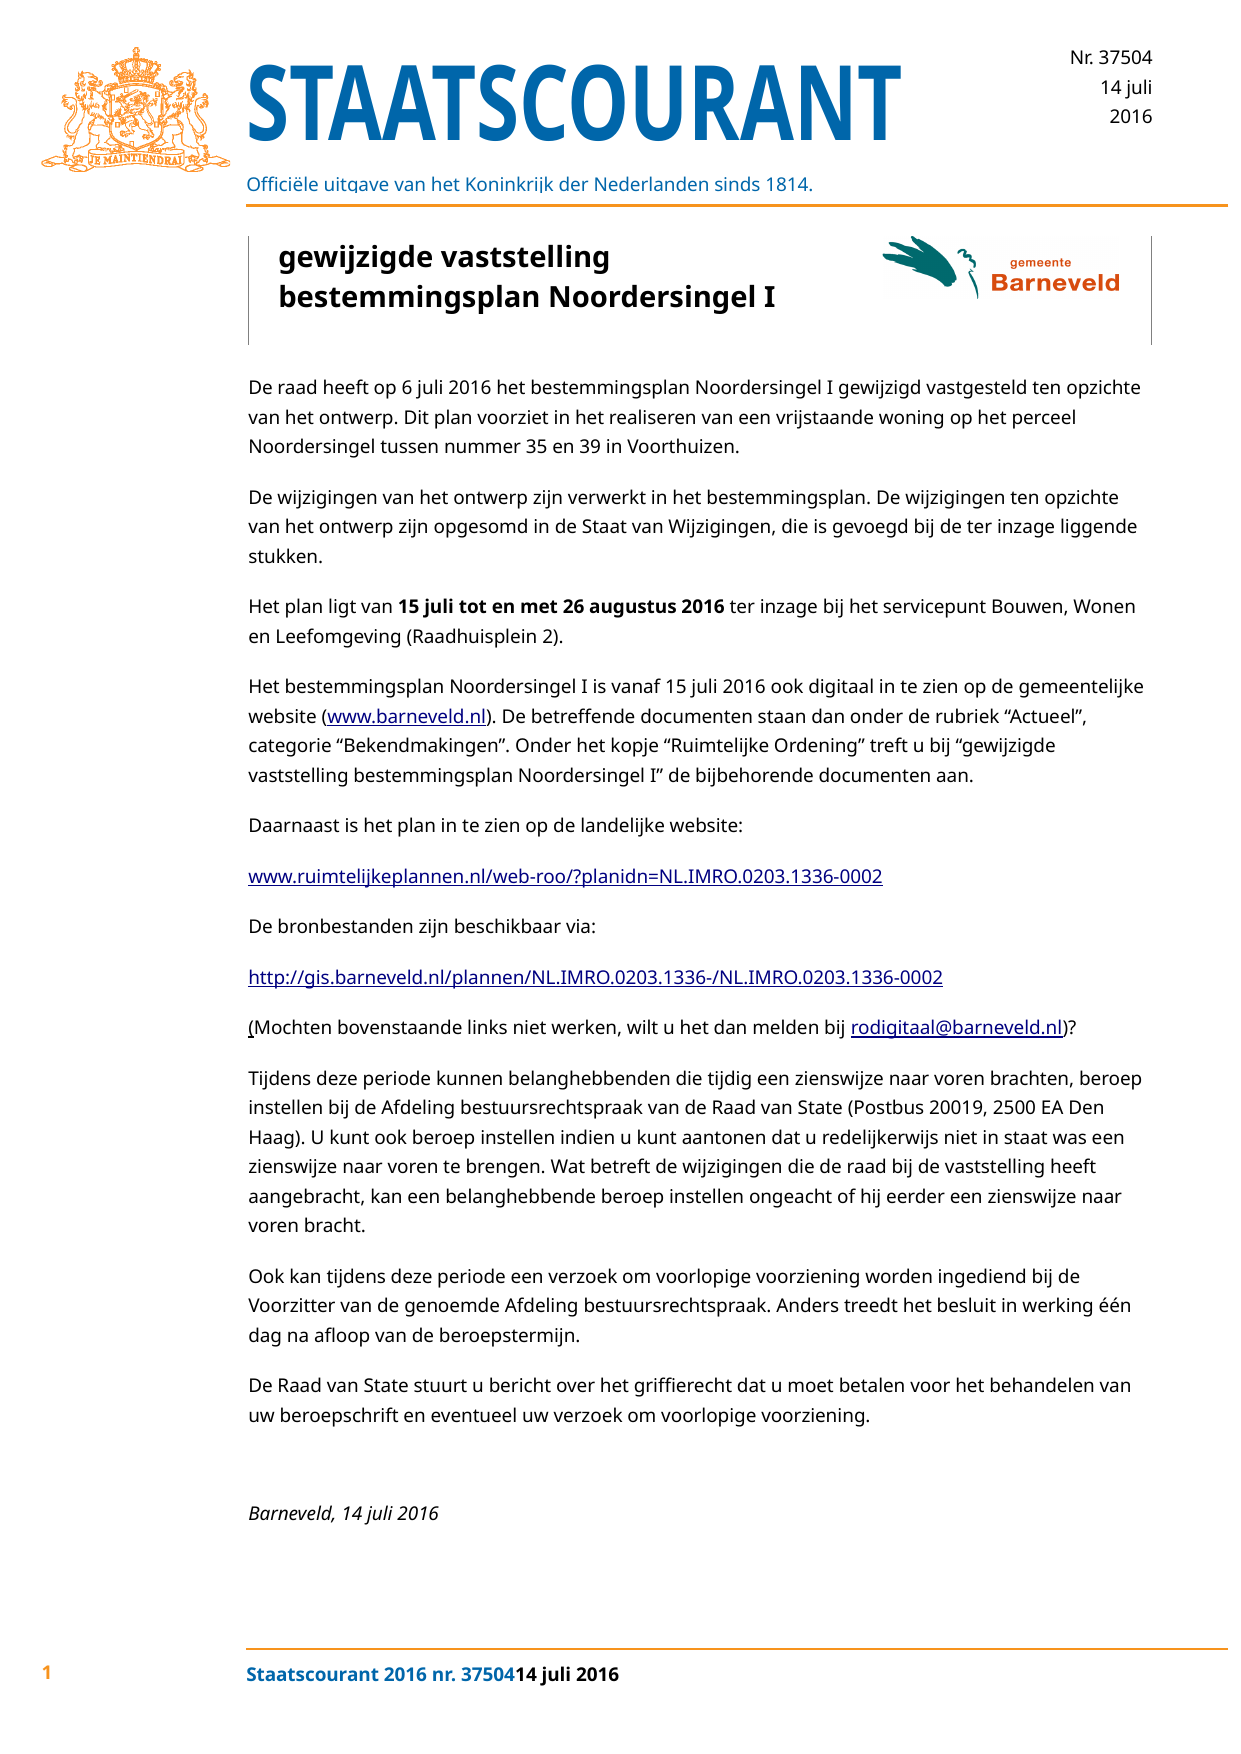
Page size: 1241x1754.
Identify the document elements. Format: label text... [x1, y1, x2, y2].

text Het bestemmingsplan Noordersingel I is vanaf 15 juli 2016 ook digitaal in te zien op de gemeentelijke website (www.barneveld.nl). De betreffende documenten staan dan onder de rubriek “Actueel”, categorie “Bekendmakingen”. Onder het kopje “Ruimtelijke Ordening” treft u bij “gewijzigde vaststelling bestemmingsplan Noordersingel I” de bijbehorende documenten aan. [248, 673, 1152, 788]
text Barneveld, 14 juli 2016 [248, 1500, 1152, 1526]
text De Raad van State stuurt u bericht over het griffierecht dat u moet betalen voor het behandelen van uw beroepschrift en eventueel uw verzoek om voorlopige voorziening. [248, 1373, 1152, 1428]
text De wijzigingen van het ontwerp zijn verwerkt in het bestemmingsplan. De wijzigingen ten opzichte van het ontwerp zijn opgesomd in de Staat van Wijzigingen, die is gevoegd bij de ter inzage liggende stukken. [248, 484, 1152, 569]
text Het plan ligt van 15 juli tot en met 26 augustus 2016 ter inzage bij het servicepunt Bouwen, Wonen en Leefomgeving (Raadhuisplein 2). [248, 593, 1152, 649]
table_header gewijzigde vaststelling bestemmingsplan Noordersingel I [249, 236, 850, 345]
text Ook kan tijdens deze periode een verzoek om voorlopige voorziening worden ingediend bij de Voorzitter van de genoemde Afdeling bestuursrechtspraak. Anders treedt het besluit in werking één dag na afloop van de beroepstermijn. [248, 1263, 1152, 1348]
table_header [850, 236, 1151, 345]
text http://gis.barneveld.nl/plannen/NL.IMRO.0203.1336-/NL.IMRO.0203.1336-0002 [248, 964, 1152, 989]
picture [41, 47, 231, 172]
text Tijdens deze periode kunnen belanghebbenden die tijdig een zienswijze naar voren brachten, beroep instellen bij de Afdeling bestuursrechtspraak van de Raad van State (Postbus 20019, 2500 EA Den Haag). U kunt ook beroep instellen indien u kunt aantonen dat u redelijkerwijs niet in staat was een zienswijze naar voren te brengen. Wat betreft de wijzigingen die de raad bij de vaststelling heeft aangebracht, kan een belanghebbende beroep instellen ongeacht of hij eerder een zienswijze naar voren bracht. [248, 1065, 1152, 1238]
text Daarnaast is het plan in te zien op de landelijke website: [248, 813, 1152, 838]
text www.ruimtelijkeplannen.nl/web-roo/?planidn=NL.IMRO.0203.1336-0002 [248, 863, 1152, 889]
text De bronbestanden zijn beschikbaar via: [248, 913, 1152, 939]
text (Mochten bovenstaande links niet werken, wilt u het dan melden bij rodigitaal@barneveld.nl)? [248, 1014, 1152, 1040]
picture [882, 236, 1119, 299]
text De raad heeft op 6 juli 2016 het bestemmingsplan Noordersingel I gewijzigd vastgesteld ten opzichte van het ontwerp. Dit plan voorziet in het realiseren van een vrijstaande woning op het perceel Noordersingel tussen nummer 35 en 39 in Voorthuizen. [248, 374, 1152, 459]
